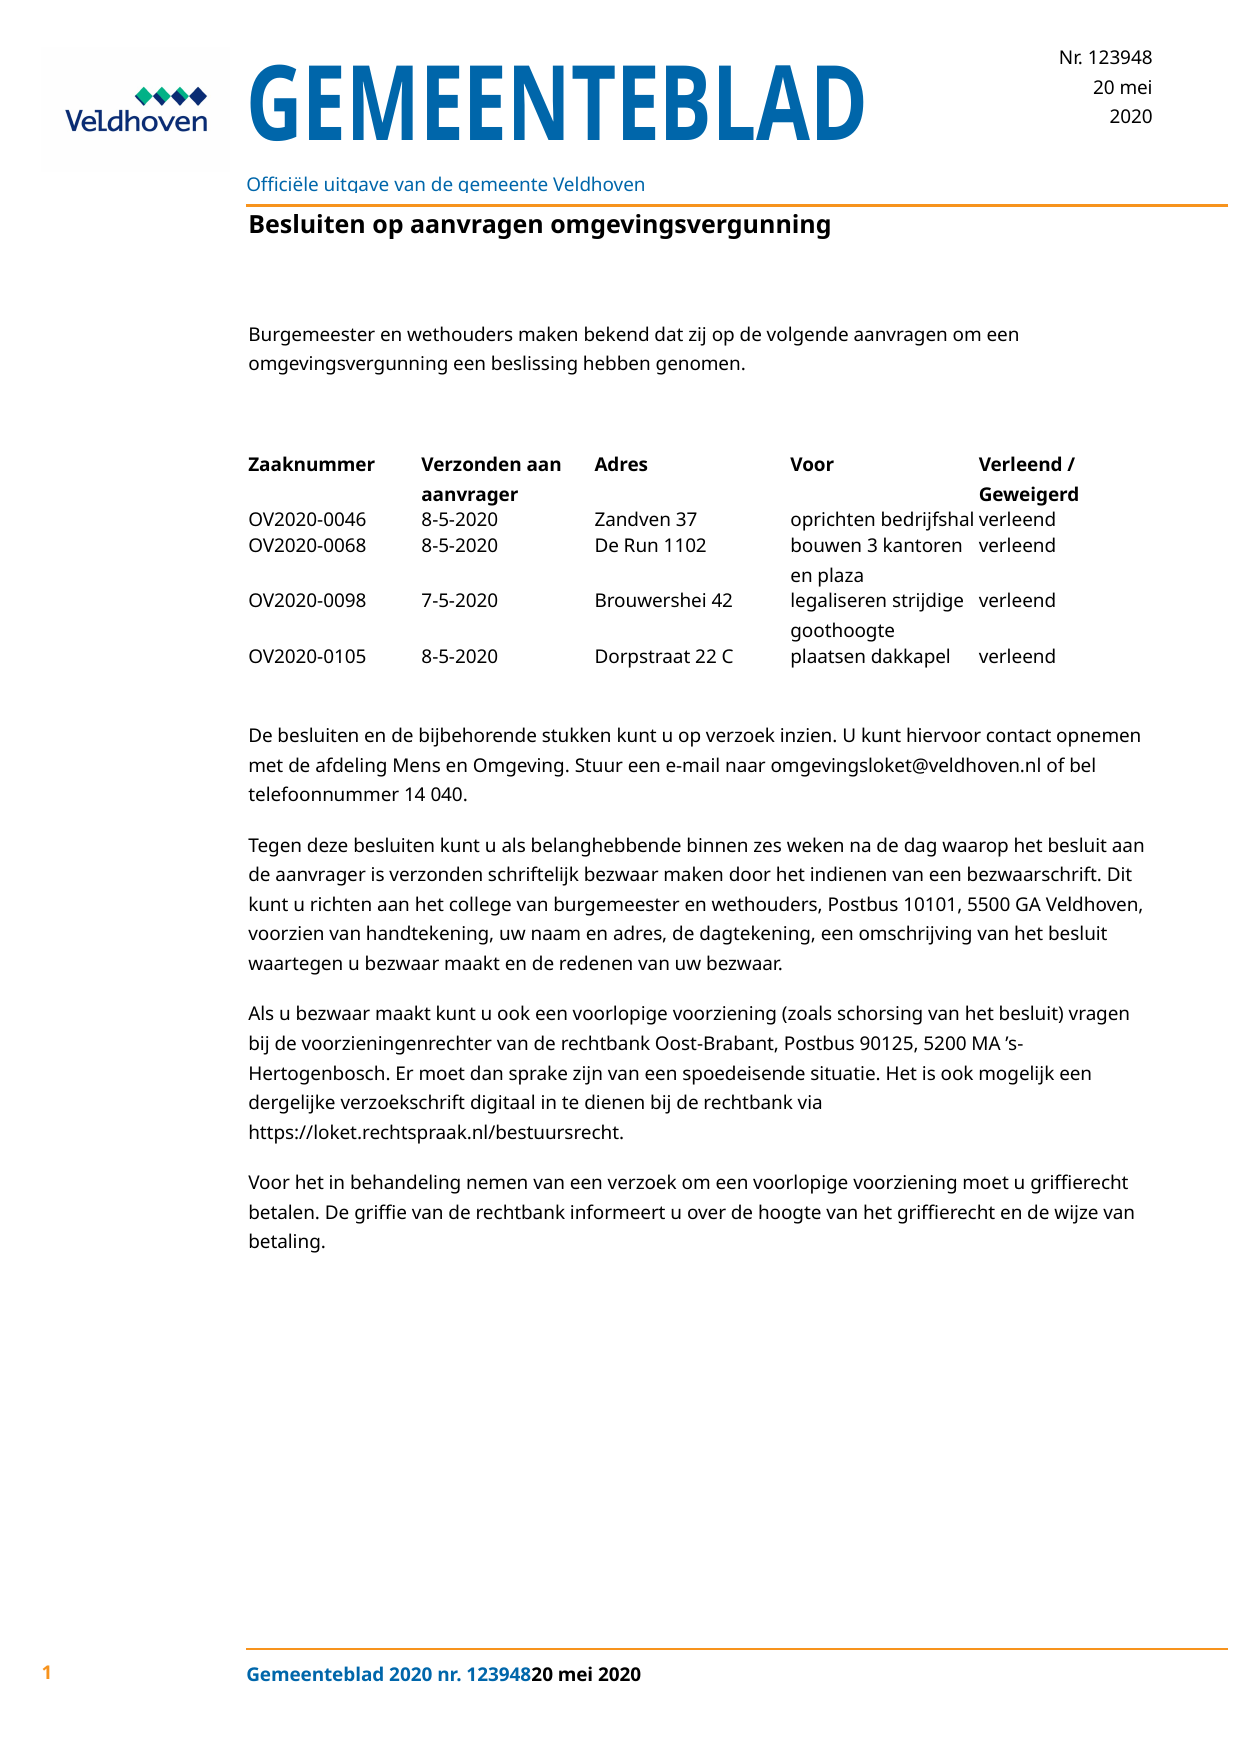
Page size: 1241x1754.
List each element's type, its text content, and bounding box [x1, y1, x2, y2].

table_cell De Run 1102 [594, 532, 790, 588]
text De besluiten en de bijbehorende stukken kunt u op verzoek inzien. U kunt hiervoor contact opnemen met de afdeling Mens en Omgeving. Stuur een e-mail naar omgevingsloket@veldhoven.nl of bel telefoonnummer 14 040. [248, 722, 1152, 807]
table_cell 8-5-2020 [421, 507, 594, 532]
table_cell 8-5-2020 [421, 532, 594, 588]
table_cell OV2020-0068 [248, 532, 421, 588]
table_header Zaaknummer [248, 451, 421, 507]
table_header Adres [594, 451, 790, 507]
picture [41, 47, 231, 172]
table_cell OV2020-0046 [248, 507, 421, 532]
text Besluiten op aanvragen omgevingsvergunning [248, 207, 1152, 241]
table_cell OV2020-0098 [248, 588, 421, 643]
table_cell plaatsen dakkapel [790, 643, 978, 669]
table_header Voor [790, 451, 978, 507]
table_cell OV2020-0105 [248, 643, 421, 669]
table_cell 7-5-2020 [421, 588, 594, 643]
text Burgemeester en wethouders maken bekend dat zij op de volgende aanvragen om een omgevingsvergunning een beslissing hebben genomen. [248, 321, 1152, 376]
table_cell verleend [979, 532, 1152, 588]
table_cell Brouwershei 42 [594, 588, 790, 643]
table_cell 8-5-2020 [421, 643, 594, 669]
table_cell verleend [979, 507, 1152, 532]
table_cell Dorpstraat 22 C [594, 643, 790, 669]
table_cell Zandven 37 [594, 507, 790, 532]
table_cell bouwen 3 kantoren en plaza [790, 532, 978, 588]
text Tegen deze besluiten kunt u als belanghebbende binnen zes weken na de dag waarop het besluit aan de aanvrager is verzonden schriftelijk bezwaar maken door het indienen van een bezwaarschrift. Dit kunt u richten aan het college van burgemeester en wethouders, Postbus 10101, 5500 GA Veldhoven, voorzien van handtekening, uw naam en adres, de dagtekening, een omschrijving van het besluit waartegen u bezwaar maakt en de redenen van uw bezwaar. [248, 832, 1152, 976]
text Als u bezwaar maakt kunt u ook een voorlopige voorziening (zoals schorsing van het besluit) vragen bij de voorzieningenrechter van de rechtbank Oost-Brabant, Postbus 90125, 5200 MA ’s-Hertogenbosch. Er moet dan sprake zijn van een spoedeisende situatie. Het is ook mogelijk een dergelijke verzoekschrift digitaal in te dienen bij de rechtbank via https://loket.rechtspraak.nl/bestuursrecht. [248, 1001, 1152, 1145]
table_cell verleend [979, 588, 1152, 643]
table_header Verzonden aan aanvrager [421, 451, 594, 507]
table_cell legaliseren strijdige goothoogte [790, 588, 978, 643]
table_cell oprichten bedrijfshal [790, 507, 978, 532]
text Voor het in behandeling nemen van een verzoek om een voorlopige voorziening moet u griffierecht betalen. De griffie van de rechtbank informeert u over de hoogte van het griffierecht en de wijze van betaling. [248, 1169, 1152, 1254]
table_header Verleend / Geweigerd [979, 451, 1152, 507]
table_cell verleend [979, 643, 1152, 669]
